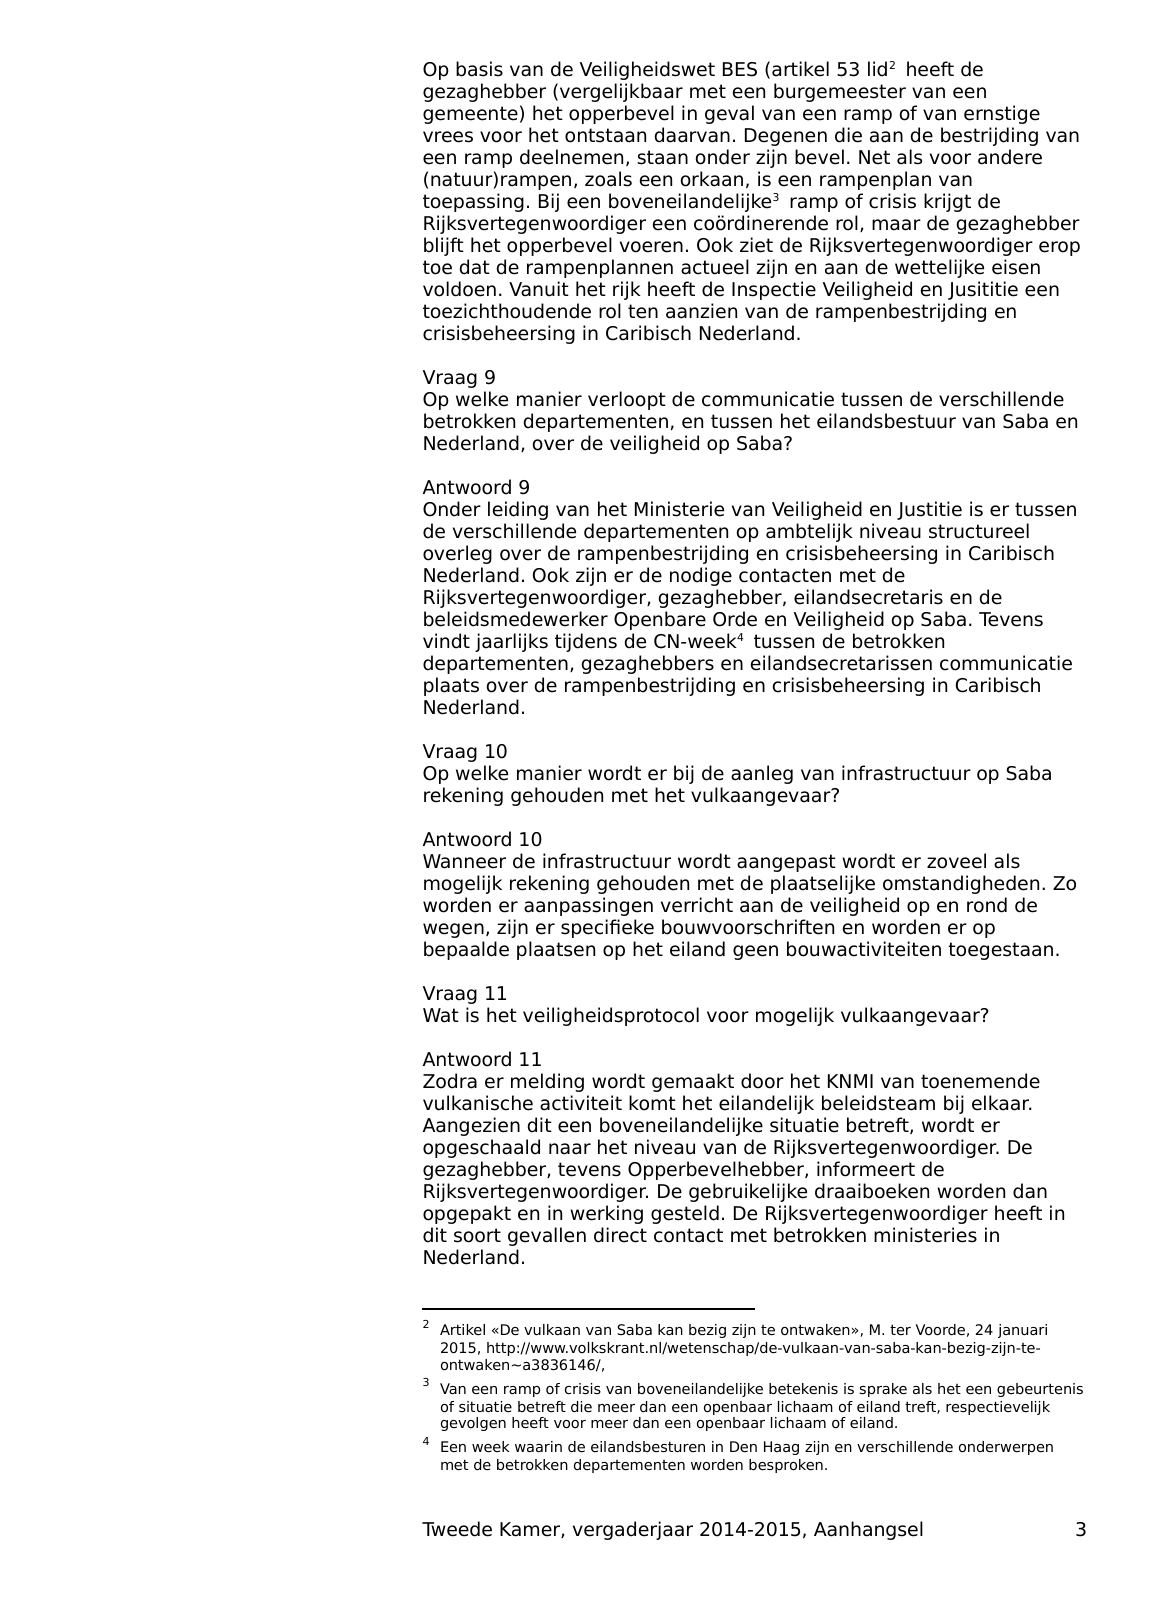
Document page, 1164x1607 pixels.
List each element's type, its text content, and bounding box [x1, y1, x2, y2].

text Op basis van de Veiligheidswet BES (artikel 53 lid heeft de gezaghebber (vergelijkbaar met een burgemeester van een gemeente) het opperbevel in geval van een ramp of van ernstige vrees voor het ontstaan daarvan. Degenen die aan de bestrijding van een ramp deelnemen, staan onder zijn bevel. Net als voor andere (natuur)rampen, zoals een orkaan, is een rampenplan van toepassing. Bij een boveneilandelijke ramp of crisis krijgt de Rijksvertegenwoordiger een coördinerende rol, maar de gezaghebber blijft het opperbevel voeren. Ook ziet de Rijksvertegenwoordiger erop toe dat de rampenplannen actueel zijn en aan de wettelijke eisen voldoen. Vanuit het rijk heeft de Inspectie Veiligheid en Jusititie een toezichthoudende rol ten aanzien van de rampenbestrijding en crisisbeheersing in Caribisch Nederland. [422, 59, 1087, 345]
text Van een ramp of crisis van boveneilandelijke betekenis is sprake als het een gebeurtenis of situatie betreft die meer dan een openbaar lichaam of eiland treft, respectievelijk gevolgen heeft voor meer dan een openbaar lichaam of eiland. [422, 1377, 1087, 1432]
text Vraag 11 [422, 983, 1087, 1005]
text Vraag 9 [422, 367, 1087, 389]
text Wanneer de infrastructuur wordt aangepast wordt er zoveel als mogelijk rekening gehouden met de plaatselijke omstandigheden. Zo worden er aanpassingen verricht aan de veiligheid op en rond de wegen, zijn er specifieke bouwvoorschriften en worden er op bepaalde plaatsen op het eiland geen bouwactiviteiten toegestaan. [422, 851, 1087, 961]
text Onder leiding van het Ministerie van Veiligheid en Justitie is er tussen de verschillende departementen op ambtelijk niveau structureel overleg over de rampenbestrijding en crisisbeheersing in Caribisch Nederland. Ook zijn er de nodige contacten met de Rijksvertegenwoordiger, gezaghebber, eilandsecretaris en de beleidsmedewerker Openbare Orde en Veiligheid op Saba. Tevens vindt jaarlijks tijdens de CN-week tussen de betrokken departementen, gezaghebbers en eilandsecretarissen communicatie plaats over de rampenbestrijding en crisisbeheersing in Caribisch Nederland. [422, 499, 1087, 719]
text Antwoord 11 [422, 1049, 1087, 1071]
text Een week waarin de eilandsbesturen in Den Haag zijn en verschillende onderwerpen met de betrokken departementen worden besproken. [422, 1435, 1087, 1474]
text Antwoord 9 [422, 477, 1087, 499]
text Zodra er melding wordt gemaakt door het KNMI van toenemende vulkanische activiteit komt het eilandelijk beleidsteam bij elkaar. Aangezien dit een boveneilandelijke situatie betreft, wordt er opgeschaald naar het niveau van de Rijksvertegenwoordiger. De gezaghebber, tevens Opperbevelhebber, informeert de Rijksvertegenwoordiger. De gebruikelijke draaiboeken worden dan opgepakt en in werking gesteld. De Rijksvertegenwoordiger heeft in dit soort gevallen direct contact met betrokken ministeries in Nederland. [422, 1071, 1087, 1269]
text Artikel «De vulkaan van Saba kan bezig zijn te ontwaken», M. ter Voorde, 24 januari 2015, http://www.volkskrant.nl/wetenschap/de-vulkaan-van-saba-kan-bezig-zijn-te-ontwaken~a3836146/, [422, 1318, 1087, 1374]
text Op welke manier wordt er bij de aanleg van infrastructuur op Saba rekening gehouden met het vulkaangevaar? [422, 763, 1087, 807]
text Wat is het veiligheidsprotocol voor mogelijk vulkaangevaar? [422, 1005, 1087, 1027]
text Op welke manier verloopt de communicatie tussen de verschillende betrokken departementen, en tussen het eilandsbestuur van Saba en Nederland, over de veiligheid op Saba? [422, 389, 1087, 455]
text Antwoord 10 [422, 829, 1087, 851]
text Vraag 10 [422, 741, 1087, 763]
